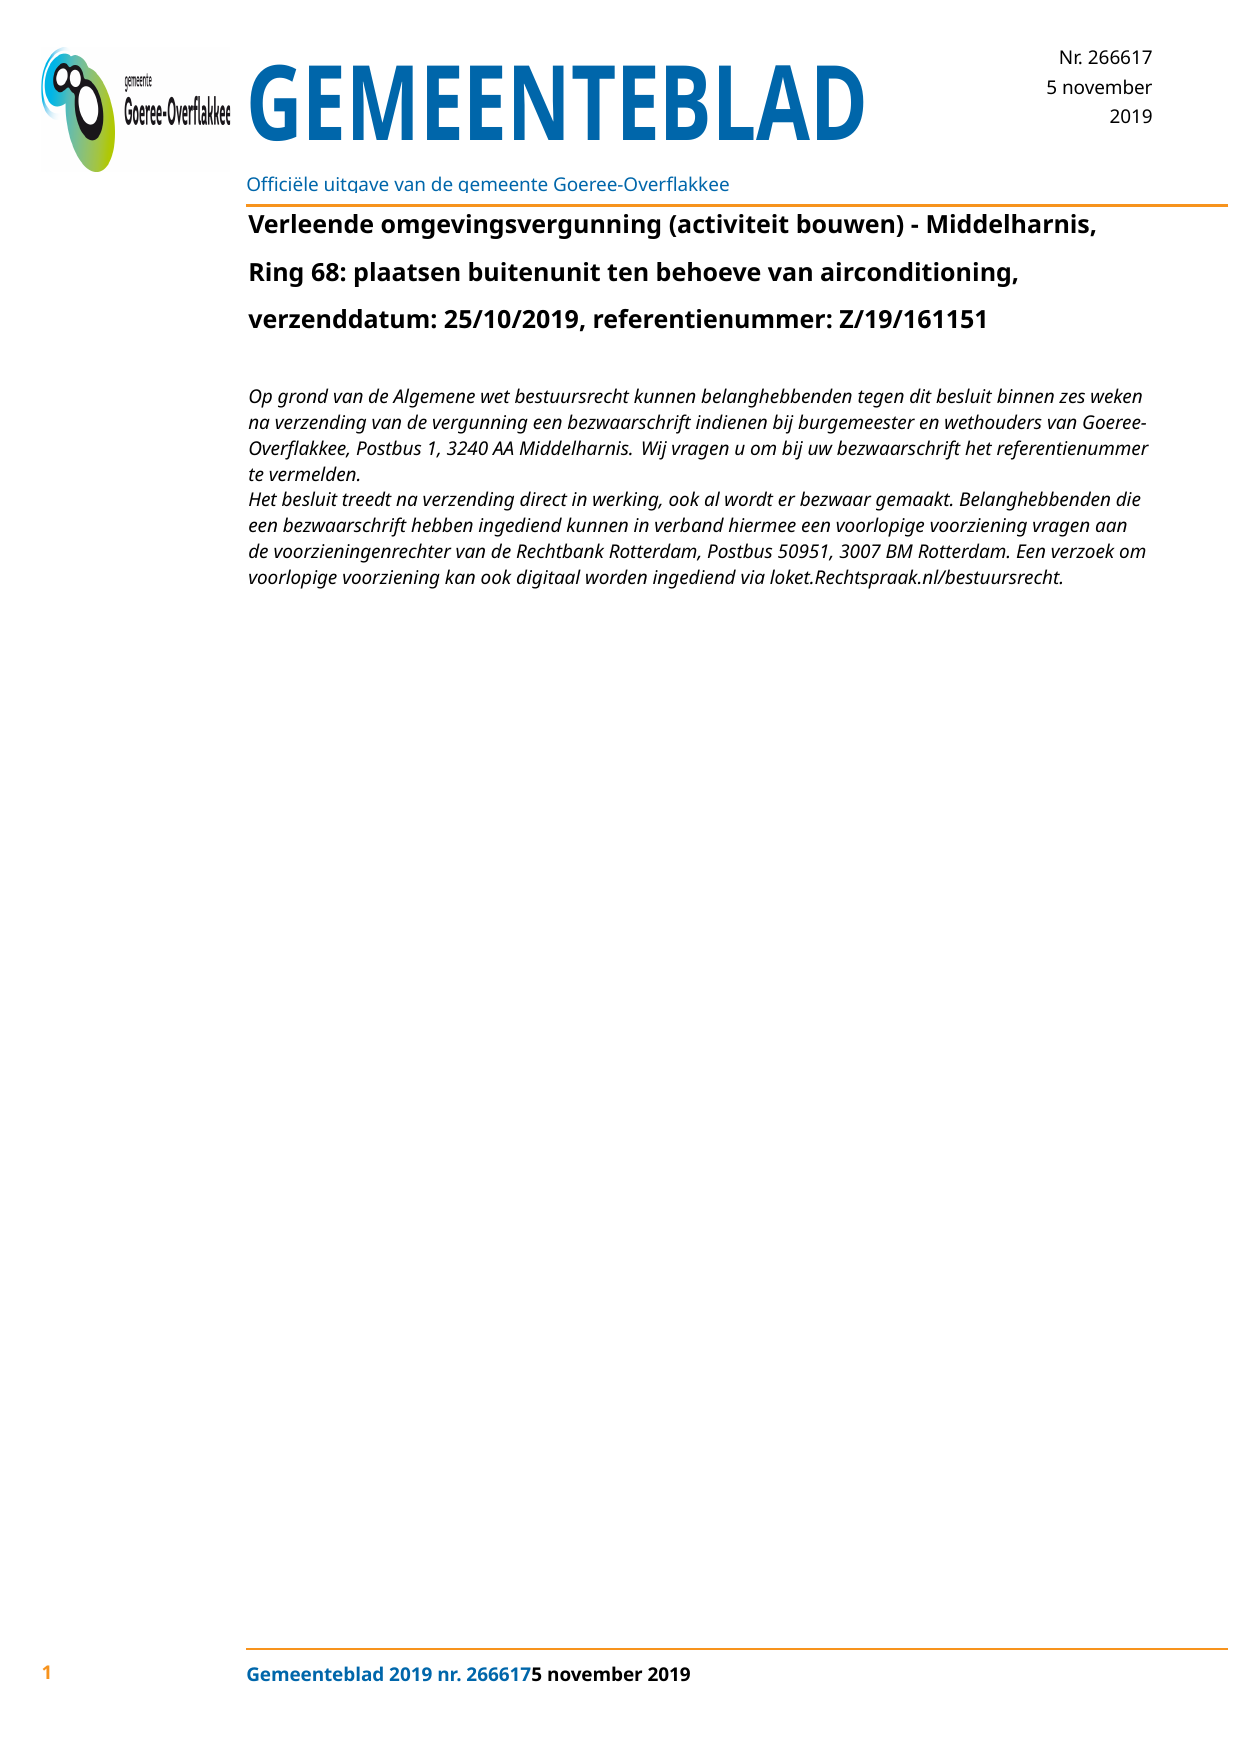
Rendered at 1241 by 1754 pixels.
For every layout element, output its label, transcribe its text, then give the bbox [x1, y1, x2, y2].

text Op grond van de Algemene wet bestuursrecht kunnen belanghebbenden tegen dit besluit binnen zes weken na verzending van de vergunning een bezwaarschrift indienen bij burgemeester en wethouders van Goeree-Overflakkee, Postbus 1, 3240 AA Middelharnis. Wij vragen u om bij uw bezwaarschrift het referentienummer te vermelden. [248, 384, 1152, 487]
text Het besluit treedt na verzending direct in werking, ook al wordt er bezwaar gemaakt. Belanghebbenden die een bezwaarschrift hebben ingediend kunnen in verband hiermee een voorlopige voorziening vragen aan de voorzieningenrechter van de Rechtbank Rotterdam, Postbus 50951, 3007 BM Rotterdam. Een verzoek om voorlopige voorziening kan ook digitaal worden ingediend via loket.Rechtspraak.nl/bestuursrecht. [248, 487, 1152, 589]
text Verleende omgevingsvergunning (activiteit bouwen) - Middelharnis, Ring 68: plaatsen buitenunit ten behoeve van airconditioning, verzenddatum: 25/10/2019, referentienummer: Z/19/161151 [248, 207, 1152, 336]
picture [41, 47, 231, 172]
